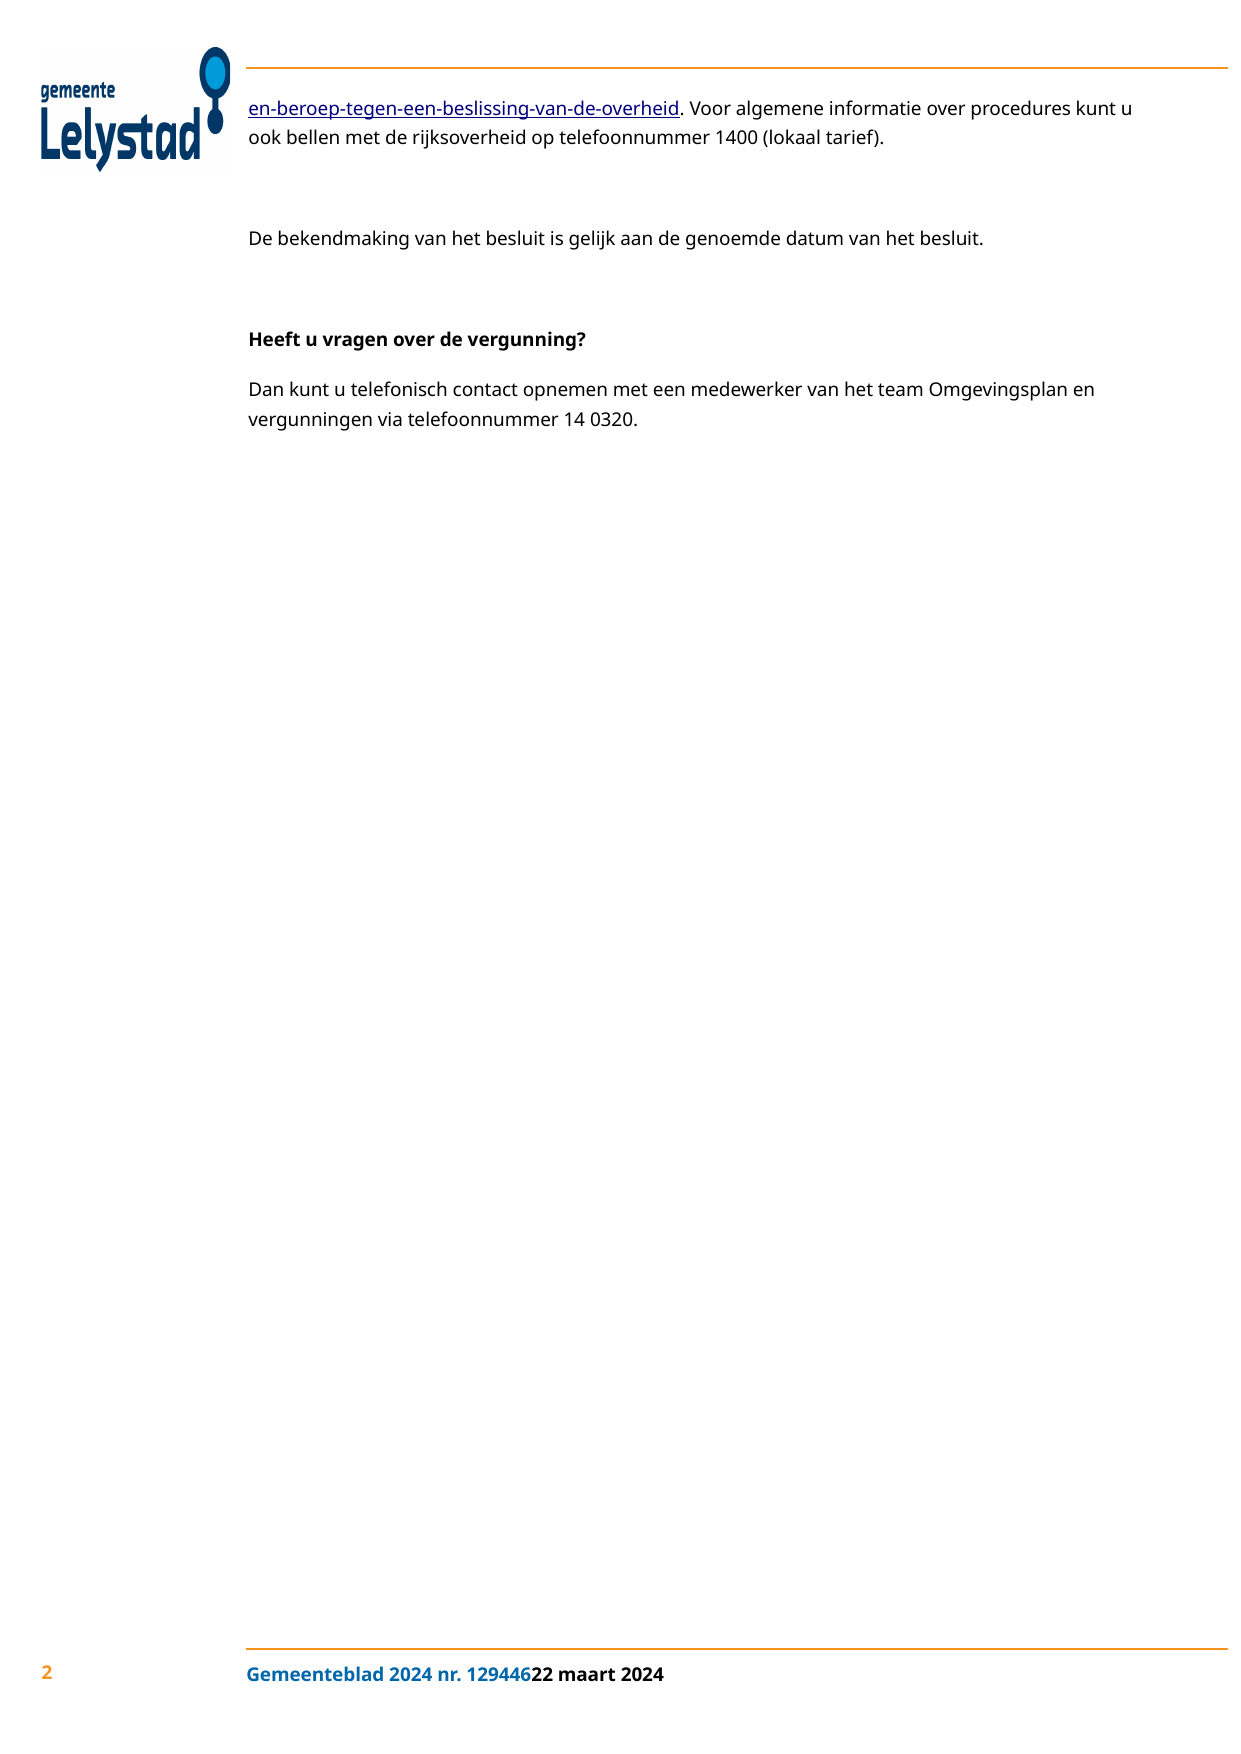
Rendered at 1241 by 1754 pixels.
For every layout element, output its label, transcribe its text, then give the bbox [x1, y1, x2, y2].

text Dan kunt u telefonisch contact opnemen met een medewerker van het team Omgevingsplan en vergunningen via telefoonnummer 14 0320. [248, 376, 1152, 432]
picture [41, 47, 231, 172]
text en-beroep-tegen-een-beslissing-van-de-overheid. Voor algemene informatie over procedures kunt u ook bellen met de rijksoverheid op telefoonnummer 1400 (lokaal tarief). [248, 95, 1152, 150]
text Heeft u vragen over de vergunning? [248, 326, 1152, 352]
text De bekendmaking van het besluit is gelijk aan de genoemde datum van het besluit. [248, 225, 1152, 251]
